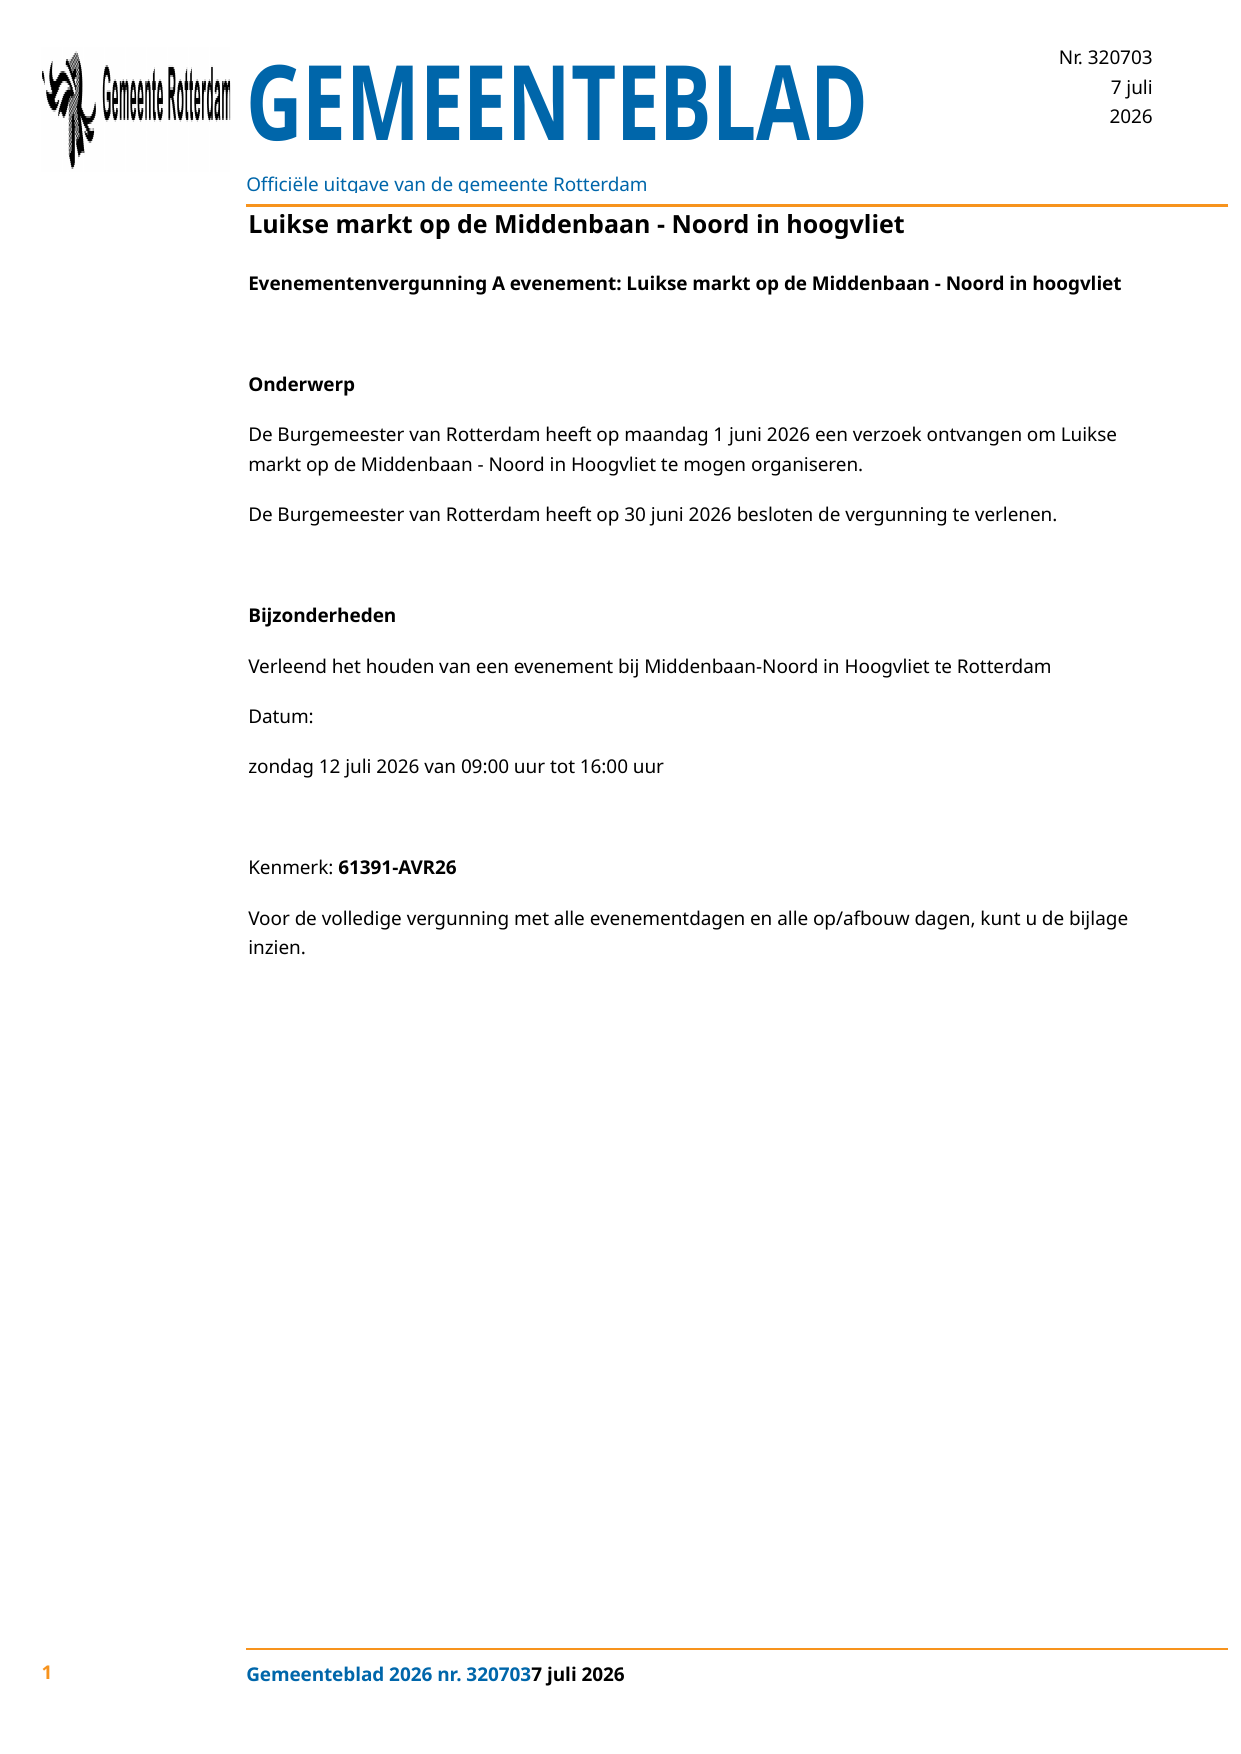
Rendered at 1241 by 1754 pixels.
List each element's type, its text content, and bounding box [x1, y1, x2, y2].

text De Burgemeester van Rotterdam heeft op 30 juni 2026 besloten de vergunning te verlenen. [248, 502, 1152, 527]
text Bijzonderheden [248, 602, 1152, 628]
text Kenmerk: 61391-AVR26 [248, 854, 1152, 880]
text Luikse markt op de Middenbaan - Noord in hoogvliet [248, 207, 1152, 241]
picture [41, 47, 231, 172]
text De Burgemeester van Rotterdam heeft op maandag 1 juni 2026 een verzoek ontvangen om Luikse markt op de Middenbaan - Noord in Hoogvliet te mogen organiseren. [248, 422, 1152, 477]
text Evenementenvergunning A evenement: Luikse markt op de Middenbaan - Noord in hoogvliet [248, 270, 1152, 296]
text zondag 12 juli 2026 van 09:00 uur tot 16:00 uur [248, 754, 1152, 779]
text Datum: [248, 703, 1152, 729]
text Voor de volledige vergunning met alle evenementdagen en alle op/afbouw dagen, kunt u de bijlage inzien. [248, 905, 1152, 960]
text Verleend het houden van een evenement bij Middenbaan-Noord in Hoogvliet te Rotterdam [248, 653, 1152, 678]
text Onderwerp [248, 371, 1152, 397]
